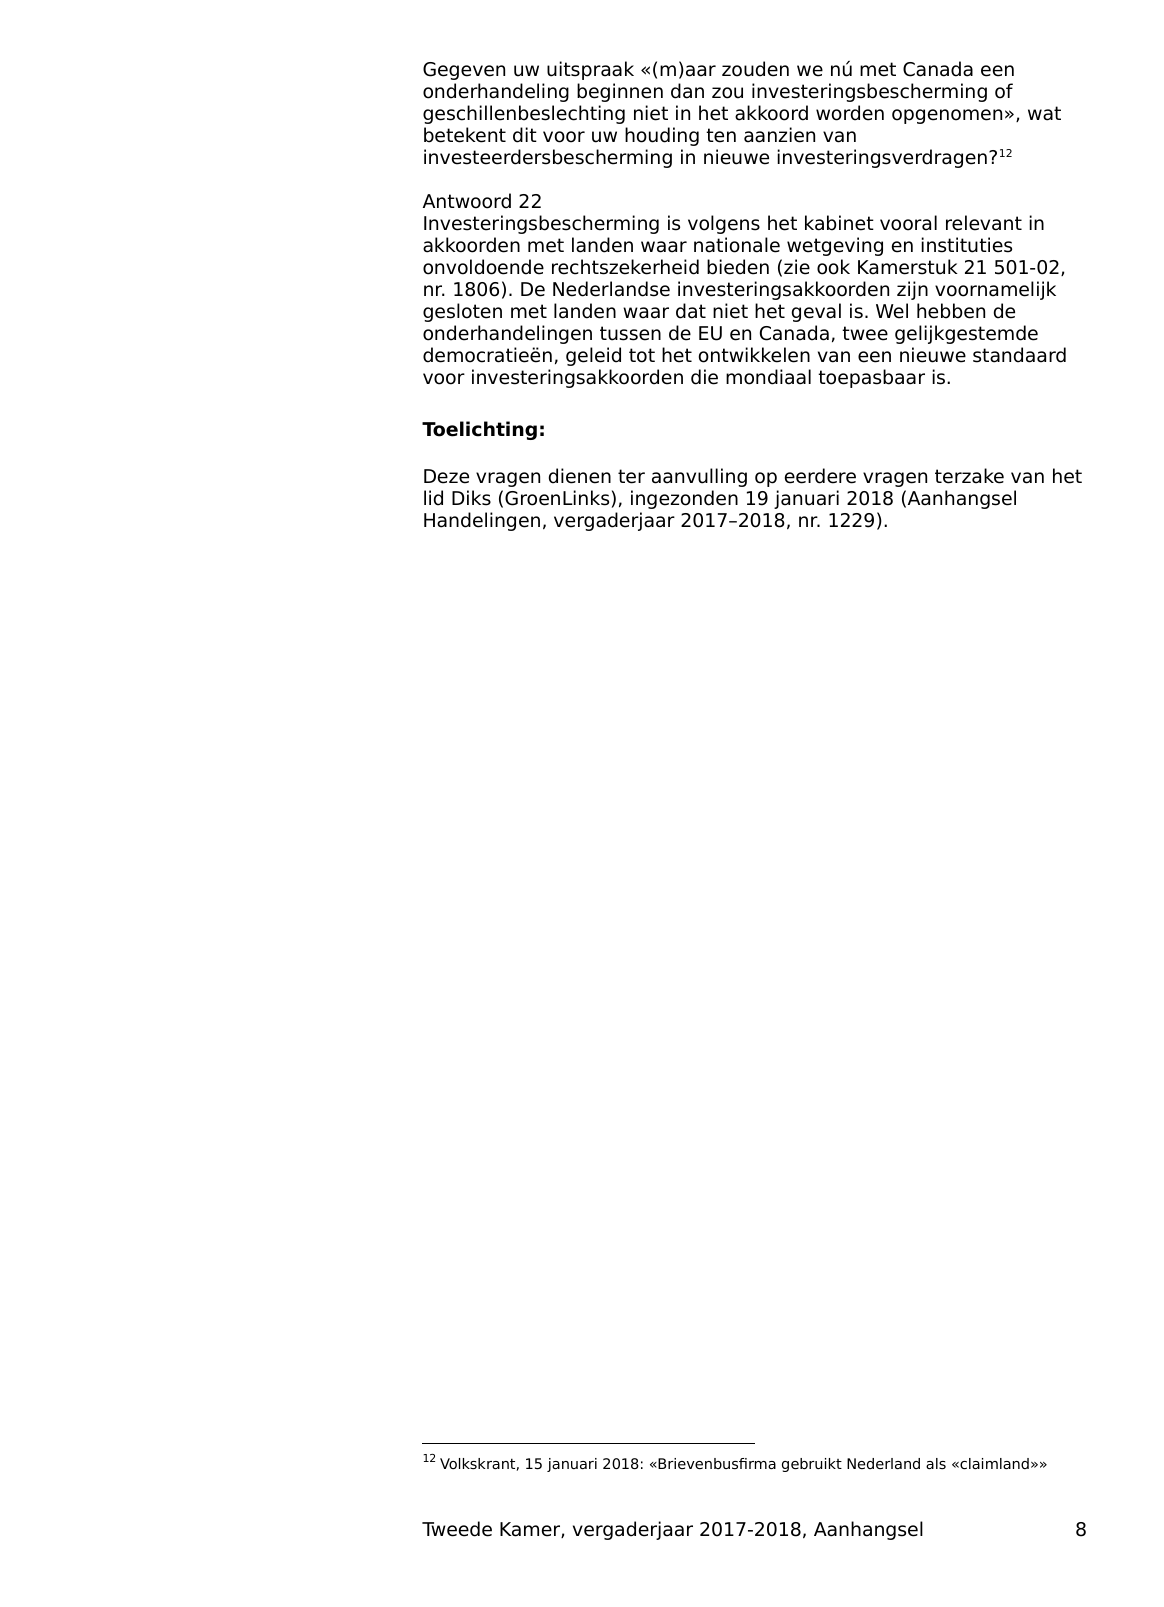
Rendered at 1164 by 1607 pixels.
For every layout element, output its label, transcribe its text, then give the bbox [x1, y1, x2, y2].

text Investeringsbescherming is volgens het kabinet vooral relevant in akkoorden met landen waar nationale wetgeving en instituties onvoldoende rechtszekerheid bieden (zie ook Kamerstuk 21 501-02, nr. 1806). De Nederlandse investeringsakkoorden zijn voornamelijk gesloten met landen waar dat niet het geval is. Wel hebben de onderhandelingen tussen de EU en Canada, twee gelijkgestemde democratieën, geleid tot het ontwikkelen van een nieuwe standaard voor investeringsakkoorden die mondiaal toepasbaar is. [422, 213, 1087, 389]
text Volkskrant, 15 januari 2018: «Brievenbusfirma gebruikt Nederland als «claimland»» [422, 1452, 1087, 1474]
text Antwoord 22 [422, 191, 1087, 213]
subtitle Toelichting: [422, 419, 1087, 441]
text Gegeven uw uitspraak «(m)aar zouden we nú met Canada een onderhandeling beginnen dan zou investeringsbescherming of geschillenbeslechting niet in het akkoord worden opgenomen», wat betekent dit voor uw houding ten aanzien van investeerdersbescherming in nieuwe investeringsverdragen? [422, 59, 1087, 169]
text Deze vragen dienen ter aanvulling op eerdere vragen terzake van het lid Diks (GroenLinks), ingezonden 19 januari 2018 (Aanhangsel Handelingen, vergaderjaar 2017–2018, nr. 1229). [422, 466, 1087, 532]
